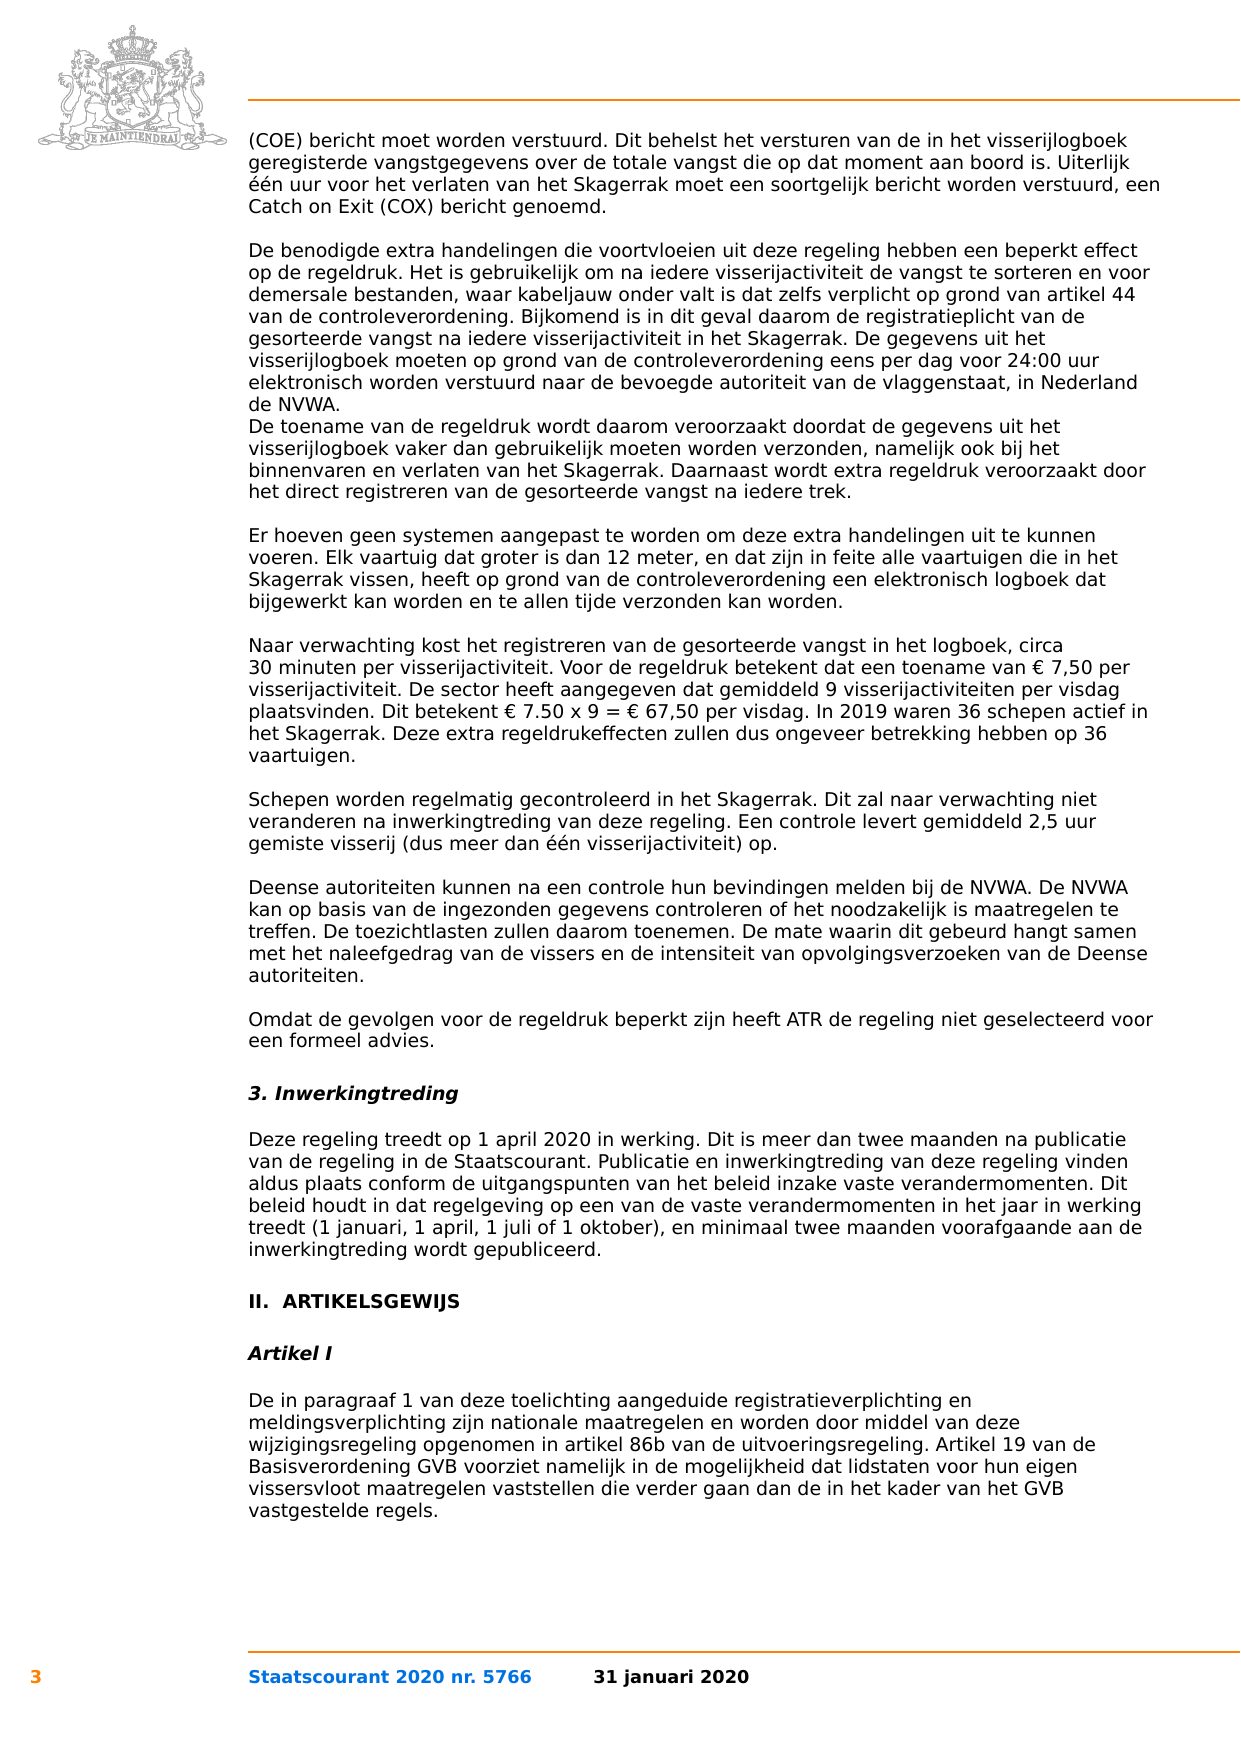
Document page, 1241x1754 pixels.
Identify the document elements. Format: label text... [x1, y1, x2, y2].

picture [38, 25, 227, 150]
text (COE) bericht moet worden verstuurd. Dit behelst het versturen van de in het visserijlogboek geregisterde vangstgegevens over de totale vangst die op dat moment aan boord is. Uiterlijk één uur voor het verlaten van het Skagerrak moet een soortgelijk bericht worden verstuurd, een Catch on Exit (COX) bericht genoemd. [248, 130, 1163, 218]
text Deze regeling treedt op 1 april 2020 in werking. Dit is meer dan twee maanden na publicatie van de regeling in de Staatscourant. Publicatie en inwerkingtreding van deze regeling vinden aldus plaats conform de uitgangspunten van het beleid inzake vaste verandermomenten. Dit beleid houdt in dat regelgeving op een van de vaste verandermomenten in het jaar in werking treedt (1 januari, 1 april, 1 juli of 1 oktober), en minimaal twee maanden voorafgaande aan de inwerkingtreding wordt gepubliceerd. [248, 1129, 1163, 1261]
text Omdat de gevolgen voor de regeldruk beperkt zijn heeft ATR de regeling niet geselecteerd voor een formeel advies. [248, 1008, 1163, 1052]
text Naar verwachting kost het registreren van de gesorteerde vangst in het logboek, circa 30 minuten per visserijactiviteit. Voor de regeldruk betekent dat een toename van € 7,50 per visserijactiviteit. De sector heeft aangegeven dat gemiddeld 9 visserijactiviteiten per visdag plaatsvinden. Dit betekent € 7.50 x 9 = € 67,50 per visdag. In 2019 waren 36 schepen actief in het Skagerrak. Deze extra regeldrukeffecten zullen dus ongeveer betrekking hebben op 36 vaartuigen. [248, 635, 1163, 767]
subtitle 3. Inwerkingtreding [248, 1082, 1163, 1104]
text Er hoeven geen systemen aangepast te worden om deze extra handelingen uit te kunnen voeren. Elk vaartuig dat groter is dan 12 meter, en dat zijn in feite alle vaartuigen die in het Skagerrak vissen, heeft op grond van de controleverordening een elektronisch logboek dat bijgewerkt kan worden en te allen tijde verzonden kan worden. [248, 525, 1163, 613]
text De in paragraaf 1 van deze toelichting aangeduide registratieverplichting en meldingsverplichting zijn nationale maatregelen en worden door middel van deze wijzigingsregeling opgenomen in artikel 86b van de uitvoeringsregeling. Artikel 19 van de Basisverordening GVB voorziet namelijk in de mogelijkheid dat lidstaten voor hun eigen vissersvloot maatregelen vaststellen die verder gaan dan de in het kader van het GVB vastgestelde regels. [248, 1390, 1163, 1522]
subtitle II. ARTIKELSGEWIJS [248, 1291, 1163, 1313]
text Schepen worden regelmatig gecontroleerd in het Skagerrak. Dit zal naar verwachting niet veranderen na inwerkingtreding van deze regeling. Een controle levert gemiddeld 2,5 uur gemiste visserij (dus meer dan één visserijactiviteit) op. [248, 789, 1163, 855]
text De toename van de regeldruk wordt daarom veroorzaakt doordat de gegevens uit het visserijlogboek vaker dan gebruikelijk moeten worden verzonden, namelijk ook bij het binnenvaren en verlaten van het Skagerrak. Daarnaast wordt extra regeldruk veroorzaakt door het direct registreren van de gesorteerde vangst na iedere trek. [248, 416, 1163, 503]
subtitle Artikel I [248, 1343, 1163, 1365]
text Deense autoriteiten kunnen na een controle hun bevindingen melden bij de NVWA. De NVWA kan op basis van de ingezonden gegevens controleren of het noodzakelijk is maatregelen te treffen. De toezichtlasten zullen daarom toenemen. De mate waarin dit gebeurd hangt samen met het naleefgedrag van de vissers en de intensiteit van opvolgingsverzoeken van de Deense autoriteiten. [248, 877, 1163, 987]
text De benodigde extra handelingen die voortvloeien uit deze regeling hebben een beperkt effect op de regeldruk. Het is gebruikelijk om na iedere visserijactiviteit de vangst te sorteren en voor demersale bestanden, waar kabeljauw onder valt is dat zelfs verplicht op grond van artikel 44 van de controleverordening. Bijkomend is in dit geval daarom de registratieplicht van de gesorteerde vangst na iedere visserijactiviteit in het Skagerrak. De gegevens uit het visserijlogboek moeten op grond van de controleverordening eens per dag voor 24:00 uur elektronisch worden verstuurd naar de bevoegde autoriteit van de vlaggenstaat, in Nederland de NVWA. [248, 240, 1163, 416]
